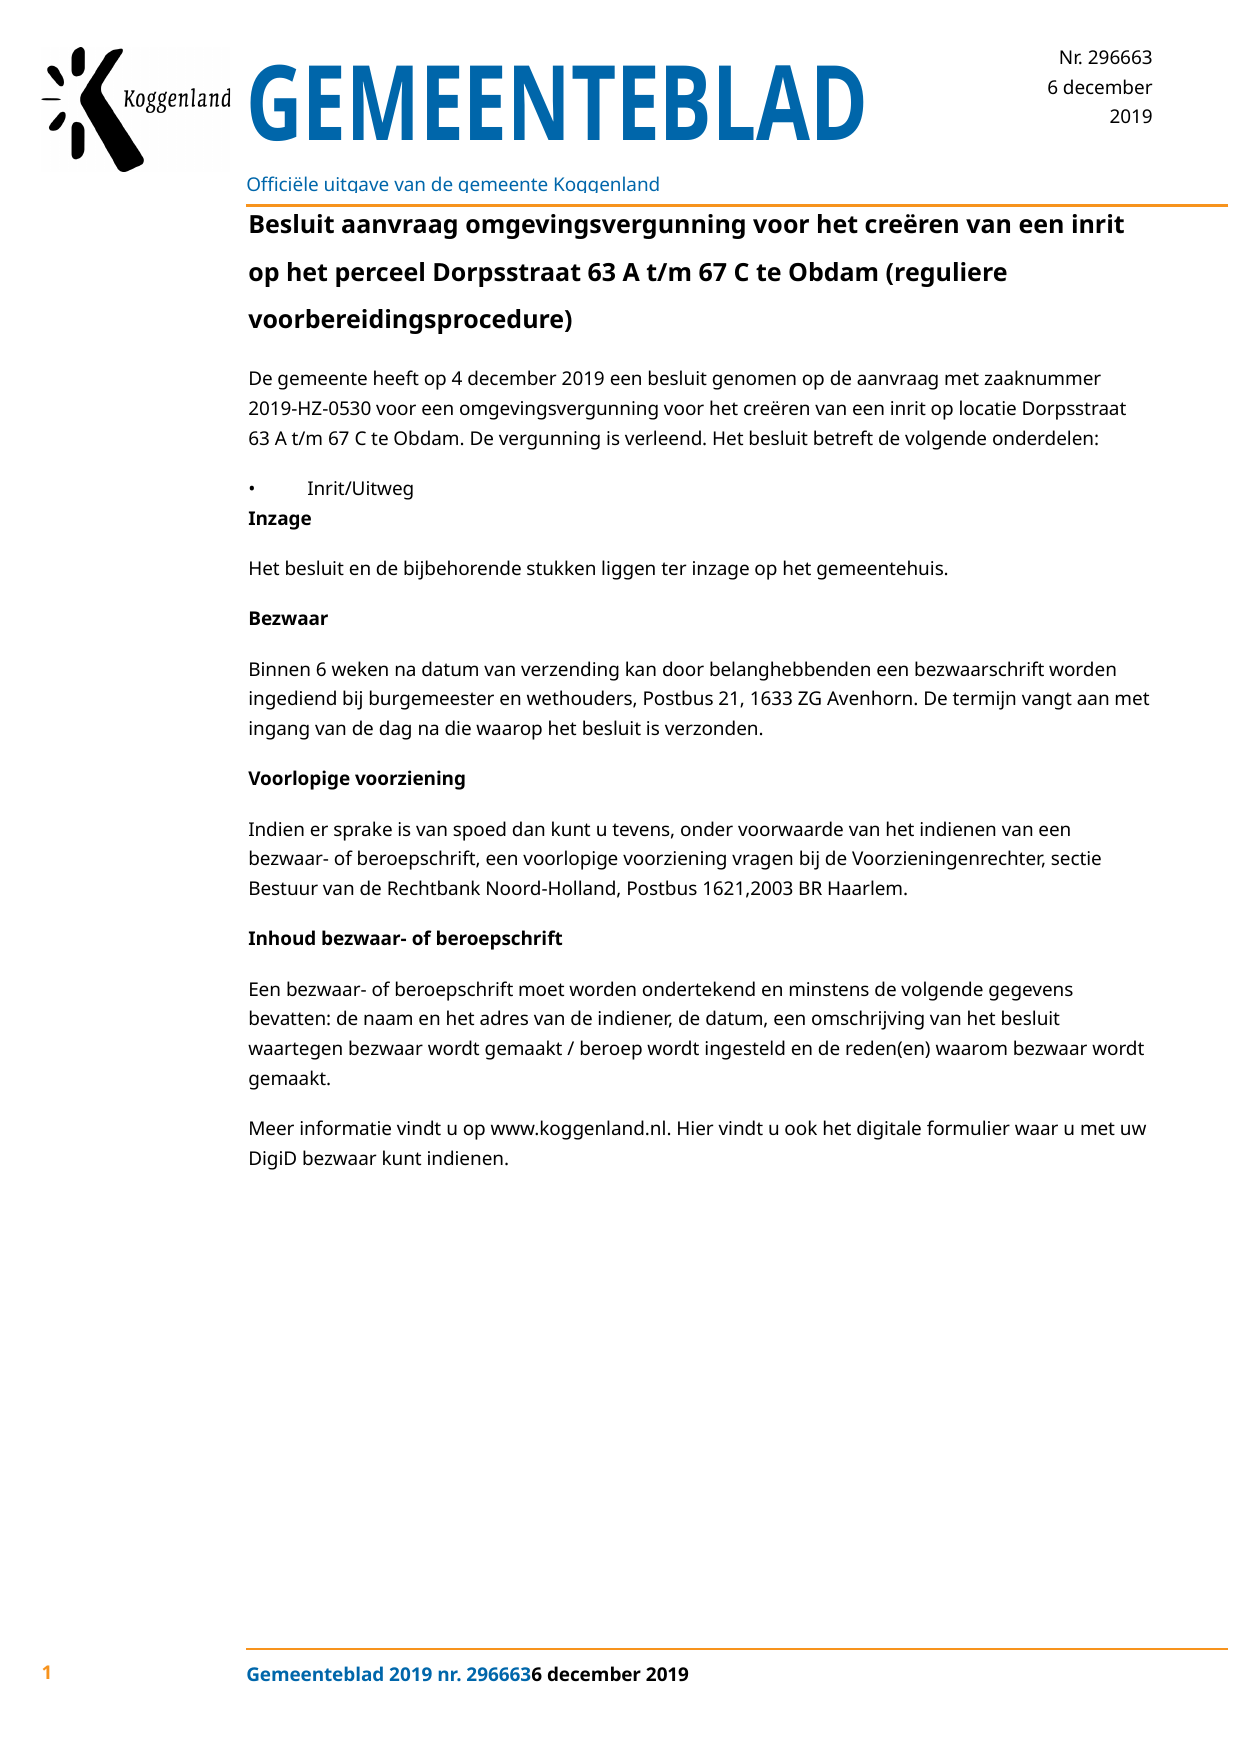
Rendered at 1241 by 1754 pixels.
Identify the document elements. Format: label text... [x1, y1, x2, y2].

text Een bezwaar- of beroepschrift moet worden ondertekend en minstens de volgende gegevens bevatten: de naam en het adres van de indiener, de datum, een omschrijving van het besluit waartegen bezwaar wordt gemaakt / beroep wordt ingesteld en de reden(en) waarom bezwaar wordt gemaakt. [248, 976, 1152, 1090]
text Het besluit en de bijbehorende stukken liggen ter inzage op het gemeentehuis. [248, 555, 1152, 581]
text Voorlopige voorziening [248, 766, 1152, 791]
text Binnen 6 weken na datum van verzending kan door belanghebbenden een bezwaarschrift worden ingediend bij burgemeester en wethouders, Postbus 21, 1633 ZG Avenhorn. De termijn vangt aan met ingang van de dag na die waarop het besluit is verzonden. [248, 656, 1152, 741]
text Meer informatie vindt u op www.koggenland.nl. Hier vindt u ook het digitale formulier waar u met uw DigiD bezwaar kunt indienen. [248, 1115, 1152, 1170]
text Inzage [248, 505, 1152, 530]
text Inhoud bezwaar- of beroepschrift [248, 926, 1152, 951]
text De gemeente heeft op 4 december 2019 een besluit genomen op de aanvraag met zaaknummer 2019-HZ-0530 voor een omgevingsvergunning voor het creëren van een inrit op locatie Dorpsstraat 63 A t/m 67 C te Obdam. De vergunning is verleend. Het besluit betreft de volgende onderdelen: [248, 366, 1152, 450]
text Bezwaar [248, 606, 1152, 631]
picture [41, 47, 231, 172]
list Inrit/Uitweg [248, 475, 1152, 501]
text Besluit aanvraag omgevingsvergunning voor het creëren van een inrit op het perceel Dorpsstraat 63 A t/m 67 C te Obdam (reguliere voorbereidingsprocedure) [248, 207, 1152, 336]
text Indien er sprake is van spoed dan kunt u tevens, onder voorwaarde van het indienen van een bezwaar- of beroepschrift, een voorlopige voorziening vragen bij de Voorzieningenrechter, sectie Bestuur van de Rechtbank Noord-Holland, Postbus 1621,2003 BR Haarlem. [248, 816, 1152, 901]
